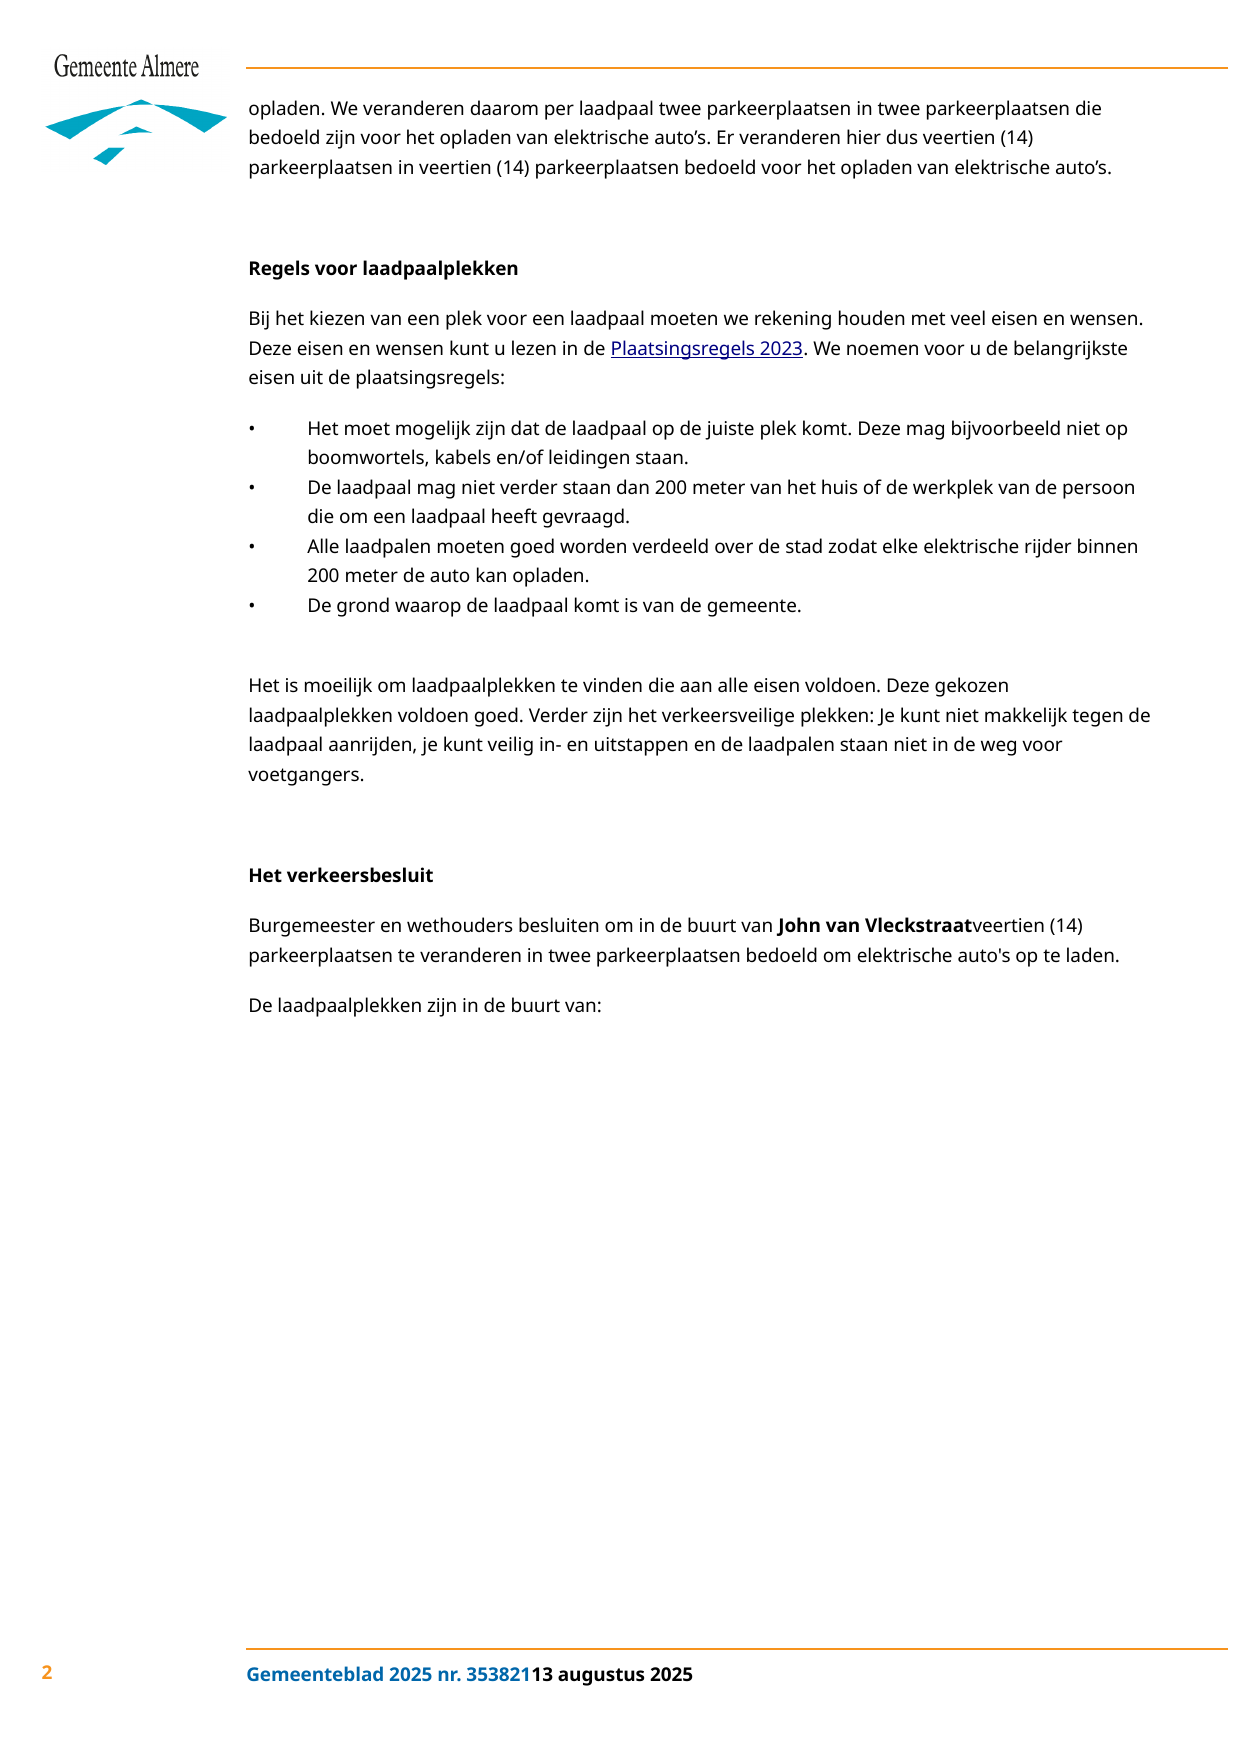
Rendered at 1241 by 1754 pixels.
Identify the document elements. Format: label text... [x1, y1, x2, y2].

text Het verkeersbesluit [248, 862, 1152, 888]
text Bij het kiezen van een plek voor een laadpaal moeten we rekening houden met veel eisen en wensen. Deze eisen en wensen kunt u lezen in de Plaatsingsregels 2023. We noemen voor u de belangrijkste eisen uit de plaatsingsregels: [248, 305, 1152, 390]
text De laadpaalplekken zijn in de buurt van: [248, 992, 1152, 1018]
list De laadpaal mag niet verder staan dan 200 meter van het huis of de werkplek van de persoon die om een laadpaal heeft gevraagd. [248, 474, 1152, 529]
text Het is moeilijk om laadpaalplekken te vinden die aan alle eisen voldoen. Deze gekozen laadpaalplekken voldoen goed. Verder zijn het verkeersveilige plekken: Je kunt niet makkelijk tegen de laadpaal aanrijden, je kunt veilig in- en uitstappen en de laadpalen staan niet in de weg voor voetgangers. [248, 672, 1152, 787]
text opladen. We veranderen daarom per laadpaal twee parkeerplaatsen in twee parkeerplaatsen die bedoeld zijn voor het opladen van elektrische auto’s. Er veranderen hier dus veertien (14) parkeerplaatsen in veertien (14) parkeerplaatsen bedoeld voor het opladen van elektrische auto’s. [248, 95, 1152, 180]
list Het moet mogelijk zijn dat de laadpaal op de juiste plek komt. Deze mag bijvoorbeeld niet op boomwortels, kabels en/of leidingen staan. [248, 415, 1152, 470]
text Regels voor laadpaalplekken [248, 255, 1152, 281]
picture [41, 47, 231, 172]
text Burgemeester en wethouders besluiten om in de buurt van John van Vleckstraatveertien (14) parkeerplaatsen te veranderen in twee parkeerplaatsen bedoeld om elektrische auto's op te laden. [248, 912, 1152, 968]
list De grond waarop de laadpaal komt is van de gemeente. [248, 592, 1152, 618]
list Alle laadpalen moeten goed worden verdeeld over de stad zodat elke elektrische rijder binnen 200 meter de auto kan opladen. [248, 533, 1152, 588]
